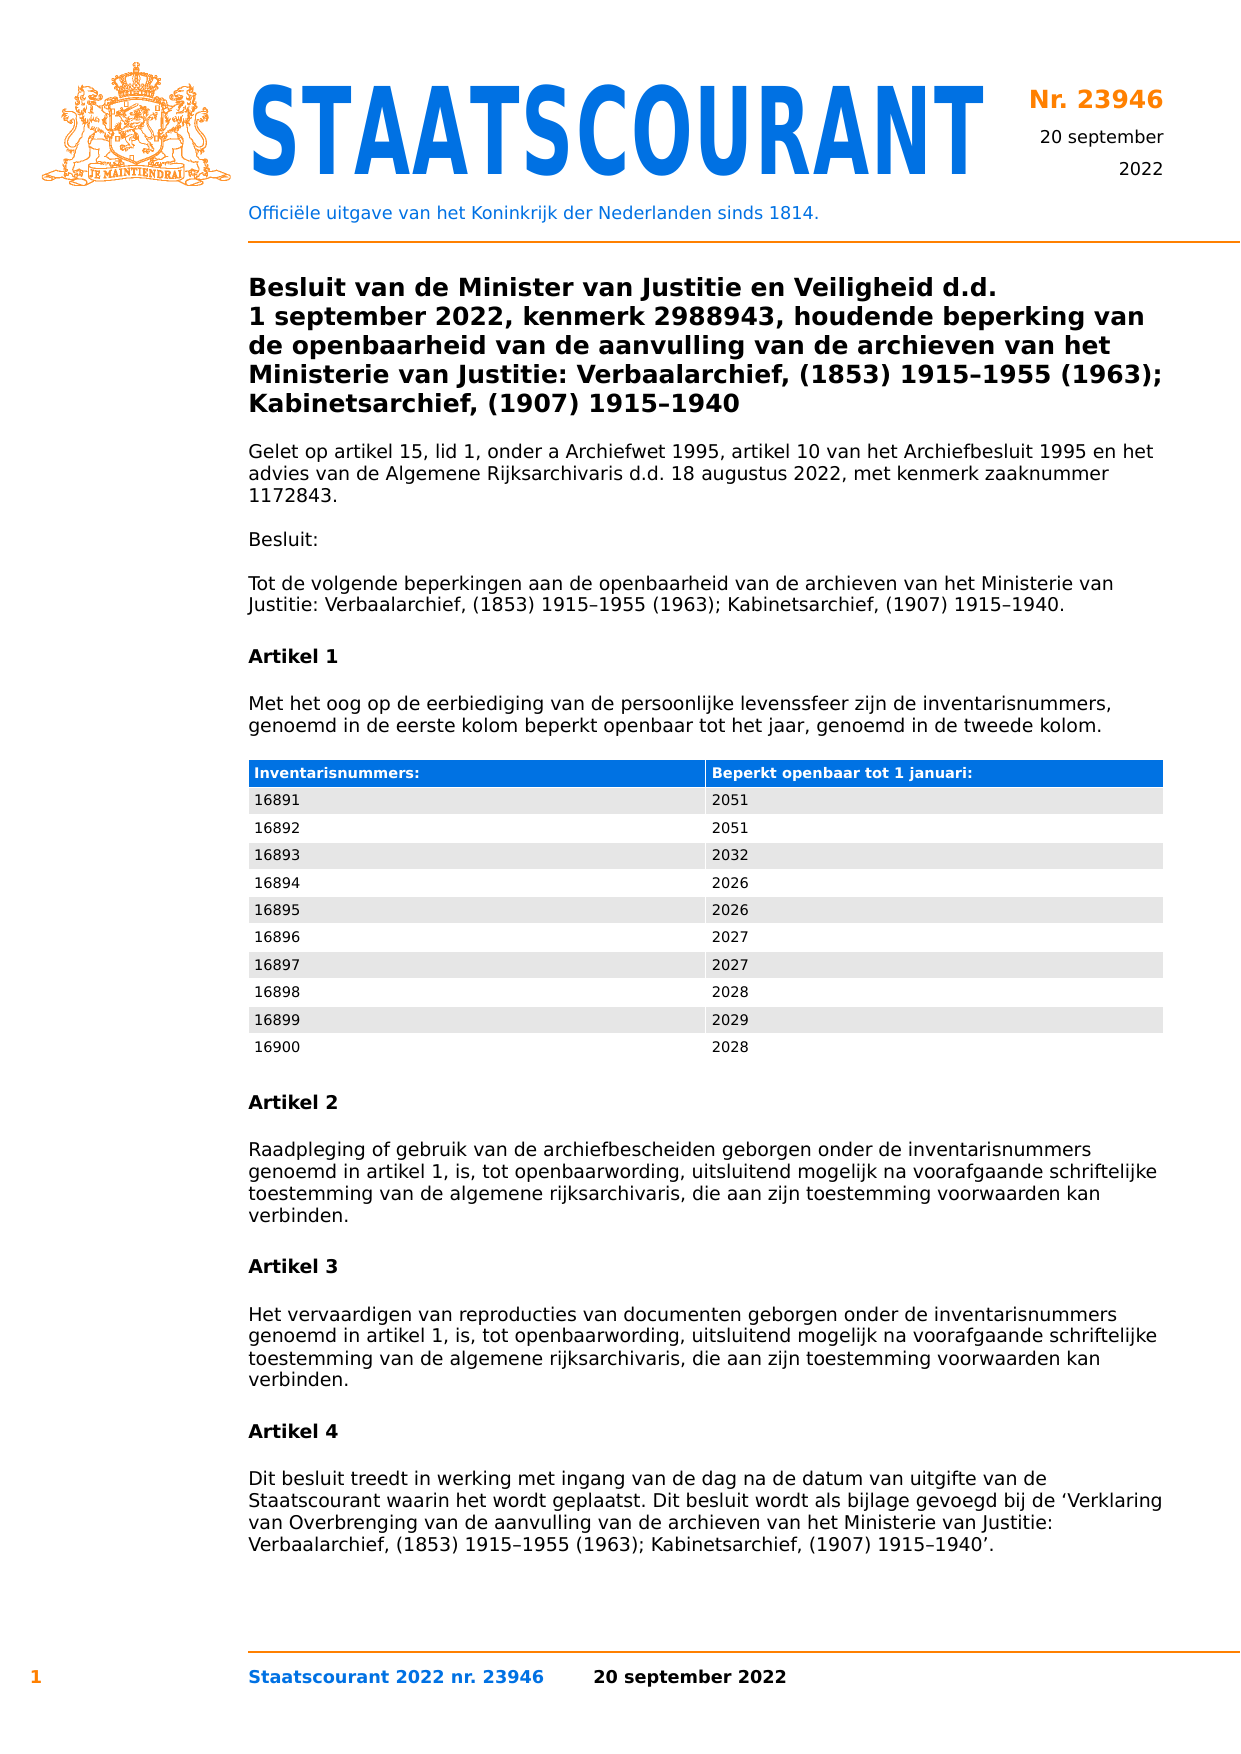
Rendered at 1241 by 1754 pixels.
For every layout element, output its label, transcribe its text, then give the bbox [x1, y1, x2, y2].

table_cell 2026 [706, 870, 1163, 896]
table_cell 16899 [249, 1007, 705, 1033]
subtitle Artikel 3 [248, 1256, 1163, 1278]
text Raadpleging of gebruik van de archiefbescheiden geborgen onder de inventarisnummers genoemd in artikel 1, is, tot openbaarwording, uitsluitend mogelijk na voorafgaande schriftelijke toestemming van de algemene rijksarchivaris, die aan zijn toestemming voorwaarden kan verbinden. [248, 1138, 1163, 1226]
table_header Nr. 23946 [998, 62, 1240, 121]
table_header Beperkt openbaar tot 1 januari: [706, 760, 1163, 787]
table_cell 2028 [706, 1034, 1163, 1061]
text Het vervaardigen van reproducties van documenten geborgen onder de inventarisnummers genoemd in artikel 1, is, tot openbaarwording, uitsluitend mogelijk na voorafgaande schriftelijke toestemming van de algemene rijksarchivaris, die aan zijn toestemming voorwaarden kan verbinden. [248, 1303, 1163, 1391]
table_cell 16895 [249, 897, 705, 923]
table_cell 2028 [706, 979, 1163, 1006]
table_cell 2051 [706, 815, 1163, 841]
table_cell 16898 [249, 979, 705, 1006]
table_cell 16900 [249, 1034, 705, 1061]
table_cell 20 september [998, 121, 1240, 153]
table_header Inventarisnummers: [249, 760, 705, 787]
table_cell 16891 [249, 788, 705, 814]
text Besluit: [248, 528, 1163, 551]
text Met het oog op de eerbiediging van de persoonlijke levenssfeer zijn de inventarisnummers, genoemd in de eerste kolom beperkt openbaar tot het jaar, genoemd in de tweede kolom. [248, 693, 1163, 737]
table_cell 16892 [249, 815, 705, 841]
table_cell 16897 [249, 952, 705, 978]
table_cell 16894 [249, 870, 705, 896]
table_cell 2029 [706, 1007, 1163, 1033]
table_cell 16896 [249, 925, 705, 951]
table_cell 2027 [706, 925, 1163, 951]
table_header STAATSCOURANT [248, 62, 998, 203]
picture [41, 62, 231, 186]
text Tot de volgende beperkingen aan de openbaarheid van de archieven van het Ministerie van Justitie: Verbaalarchief, (1853) 1915–1955 (1963); Kabinetsarchief, (1907) 1915–1940. [248, 572, 1163, 616]
table_cell 2026 [706, 897, 1163, 923]
subtitle Artikel 2 [248, 1092, 1163, 1113]
subtitle Besluit van de Minister van Justitie en Veiligheid d.d. 1 september 2022, kenmerk 2988943, houdende beperking van de openbaarheid van de aanvulling van de archieven van het Ministerie van Justitie: Verbaalarchief, (1853) 1915–1955 (1963); Kabinetsarchief, (1907) 1915–1940 [248, 273, 1163, 419]
subtitle Artikel 4 [248, 1421, 1163, 1443]
table_cell 2051 [706, 788, 1163, 814]
table_cell 16893 [249, 843, 705, 869]
table_cell 2022 [998, 153, 1240, 203]
table_cell Officiële uitgave van het Koninkrijk der Nederlanden sinds 1814. [248, 203, 1240, 241]
text Gelet op artikel 15, lid 1, onder a Archiefwet 1995, artikel 10 van het Archiefbesluit 1995 en het advies van de Algemene Rijksarchivaris d.d. 18 augustus 2022, met kenmerk zaaknummer 1172843. [248, 441, 1163, 507]
table_cell 2027 [706, 952, 1163, 978]
text Dit besluit treedt in werking met ingang van de dag na de datum van uitgifte van de Staatscourant waarin het wordt geplaatst. Dit besluit wordt als bijlage gevoegd bij de ‘Verklaring van Overbrenging van de aanvulling van de archieven van het Ministerie van Justitie: Verbaalarchief, (1853) 1915–1955 (1963); Kabinetsarchief, (1907) 1915–1940’. [248, 1468, 1163, 1556]
table_header [25, 62, 248, 241]
subtitle Artikel 1 [248, 646, 1163, 668]
table_cell 2032 [706, 843, 1163, 869]
